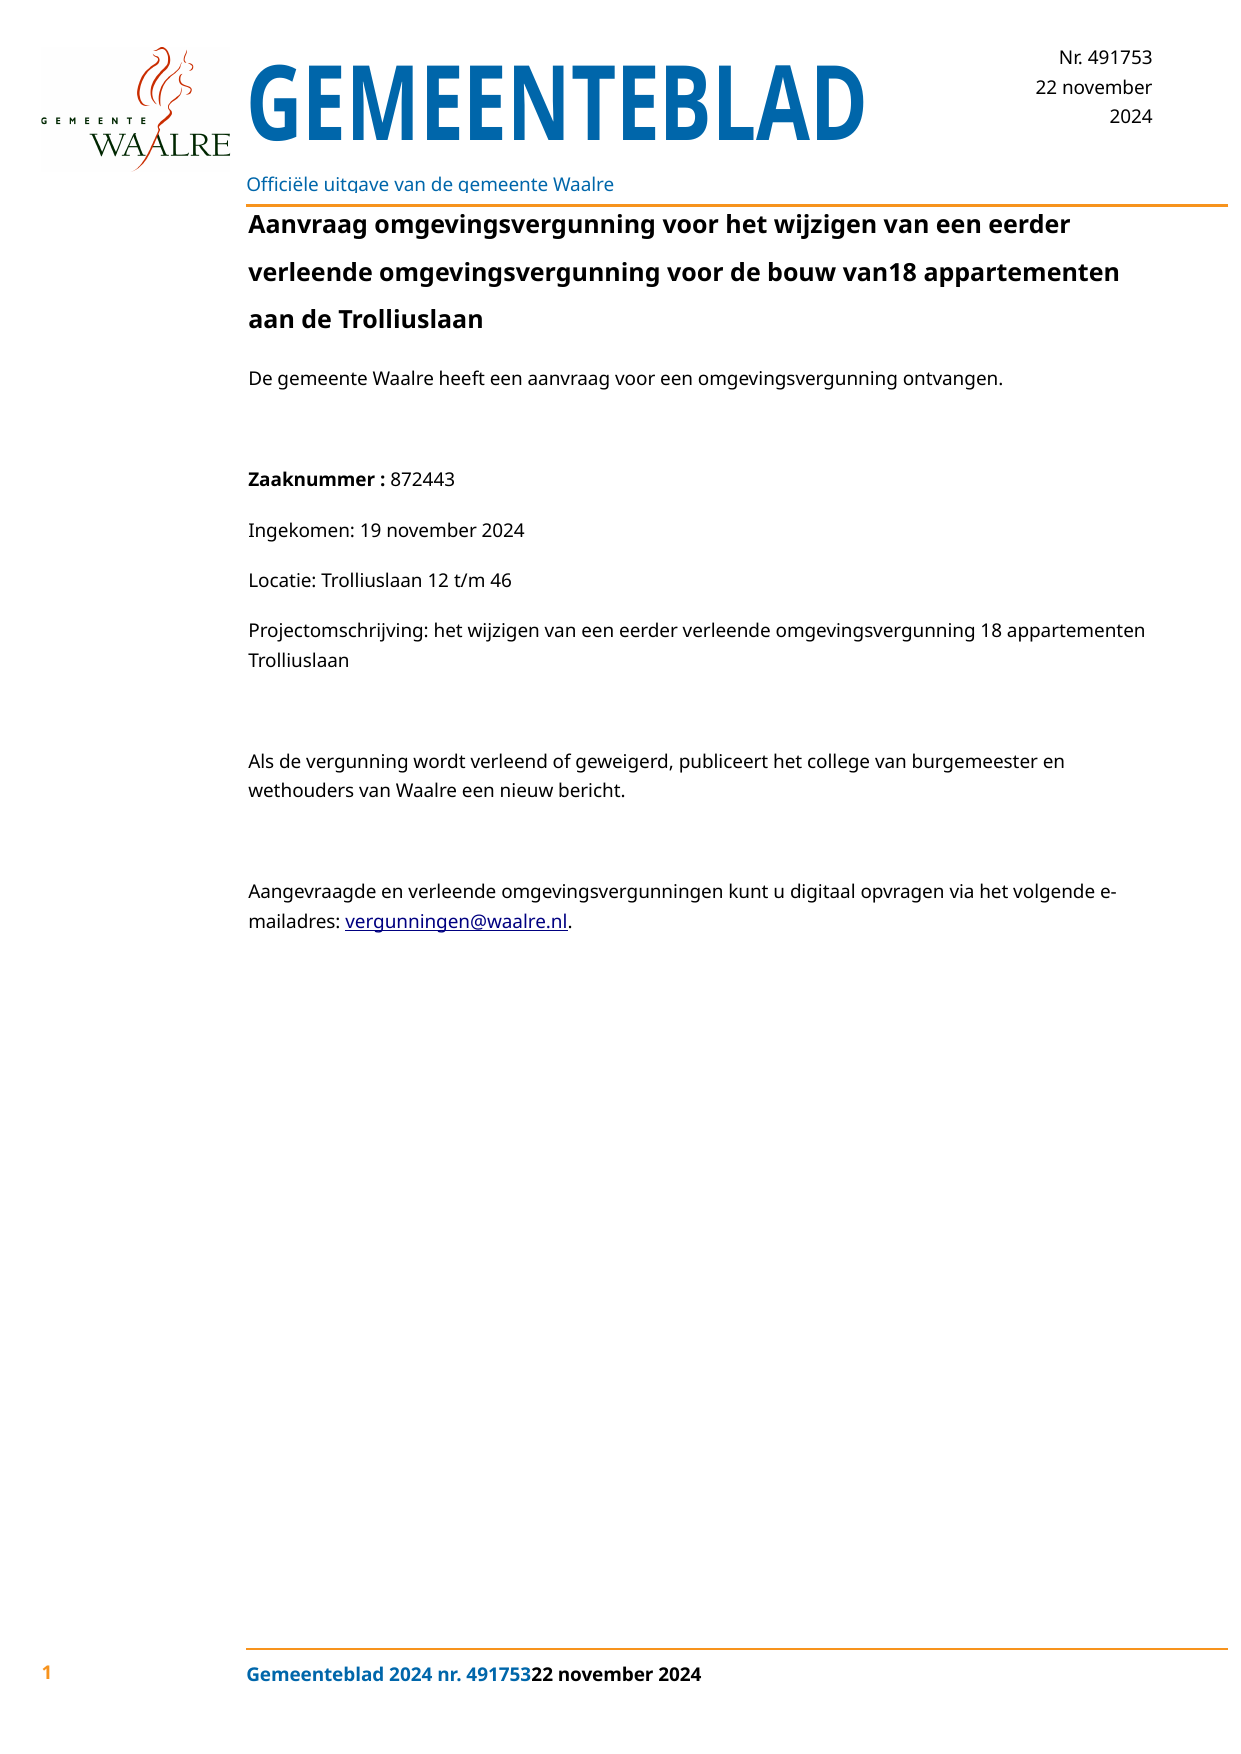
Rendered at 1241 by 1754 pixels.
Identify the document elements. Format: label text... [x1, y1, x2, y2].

text Projectomschrijving: het wijzigen van een eerder verleende omgevingsvergunning 18 appartementen Trolliuslaan [248, 618, 1152, 673]
text Aangevraagde en verleende omgevingsvergunningen kunt u digitaal opvragen via het volgende e-mailadres: vergunningen@waalre.nl. [248, 878, 1152, 934]
picture [41, 47, 231, 172]
text Locatie: Trolliuslaan 12 t/m 46 [248, 567, 1152, 593]
text Ingekomen: 19 november 2024 [248, 517, 1152, 542]
text Als de vergunning wordt verleend of geweigerd, publiceert het college van burgemeester en wethouders van Waalre een nieuw bericht. [248, 748, 1152, 803]
text De gemeente Waalre heeft een aanvraag voor een omgevingsvergunning ontvangen. [248, 366, 1152, 391]
text Zaaknummer : 872443 [248, 466, 1152, 492]
text Aanvraag omgevingsvergunning voor het wijzigen van een eerder verleende omgevingsvergunning voor de bouw van18 appartementen aan de Trolliuslaan [248, 207, 1152, 336]
